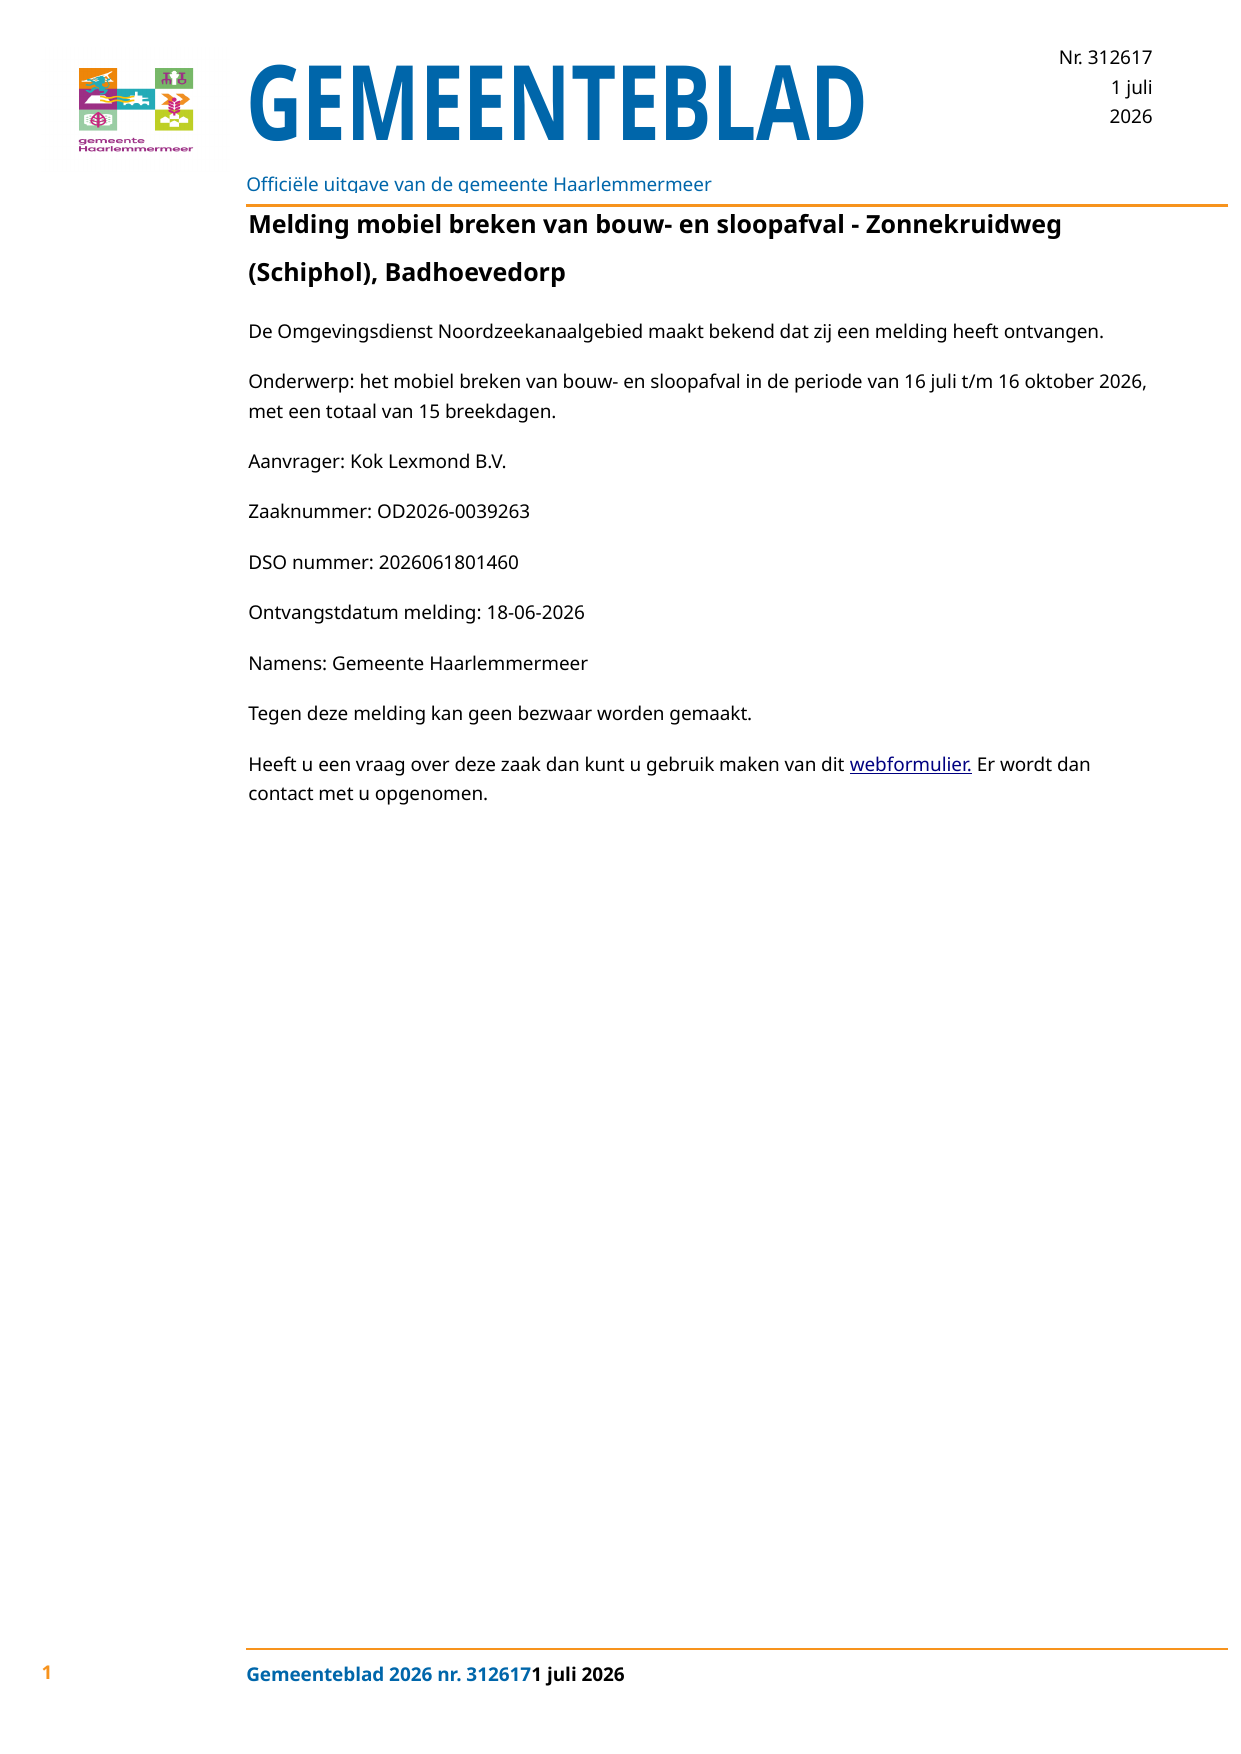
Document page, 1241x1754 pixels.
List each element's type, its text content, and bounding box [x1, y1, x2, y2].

text Aanvrager: Kok Lexmond B.V. [248, 448, 1152, 474]
text Onderwerp: het mobiel breken van bouw- en sloopafval in de periode van 16 juli t/m 16 oktober 2026, met een totaal van 15 breekdagen. [248, 368, 1152, 424]
text Tegen deze melding kan geen bezwaar worden gemaakt. [248, 700, 1152, 726]
text DSO nummer: 2026061801460 [248, 549, 1152, 575]
text Melding mobiel breken van bouw- en sloopafval - Zonnekruidweg (Schiphol), Badhoevedorp [248, 207, 1152, 288]
picture [41, 47, 231, 172]
text Heeft u een vraag over deze zaak dan kunt u gebruik maken van dit webformulier. Er wordt dan contact met u opgenomen. [248, 751, 1152, 806]
text Ontvangstdatum melding: 18-06-2026 [248, 599, 1152, 625]
text Namens: Gemeente Haarlemmermeer [248, 650, 1152, 676]
text De Omgevingsdienst Noordzeekanaalgebied maakt bekend dat zij een melding heeft ontvangen. [248, 318, 1152, 344]
text Zaaknummer: OD2026-0039263 [248, 499, 1152, 524]
